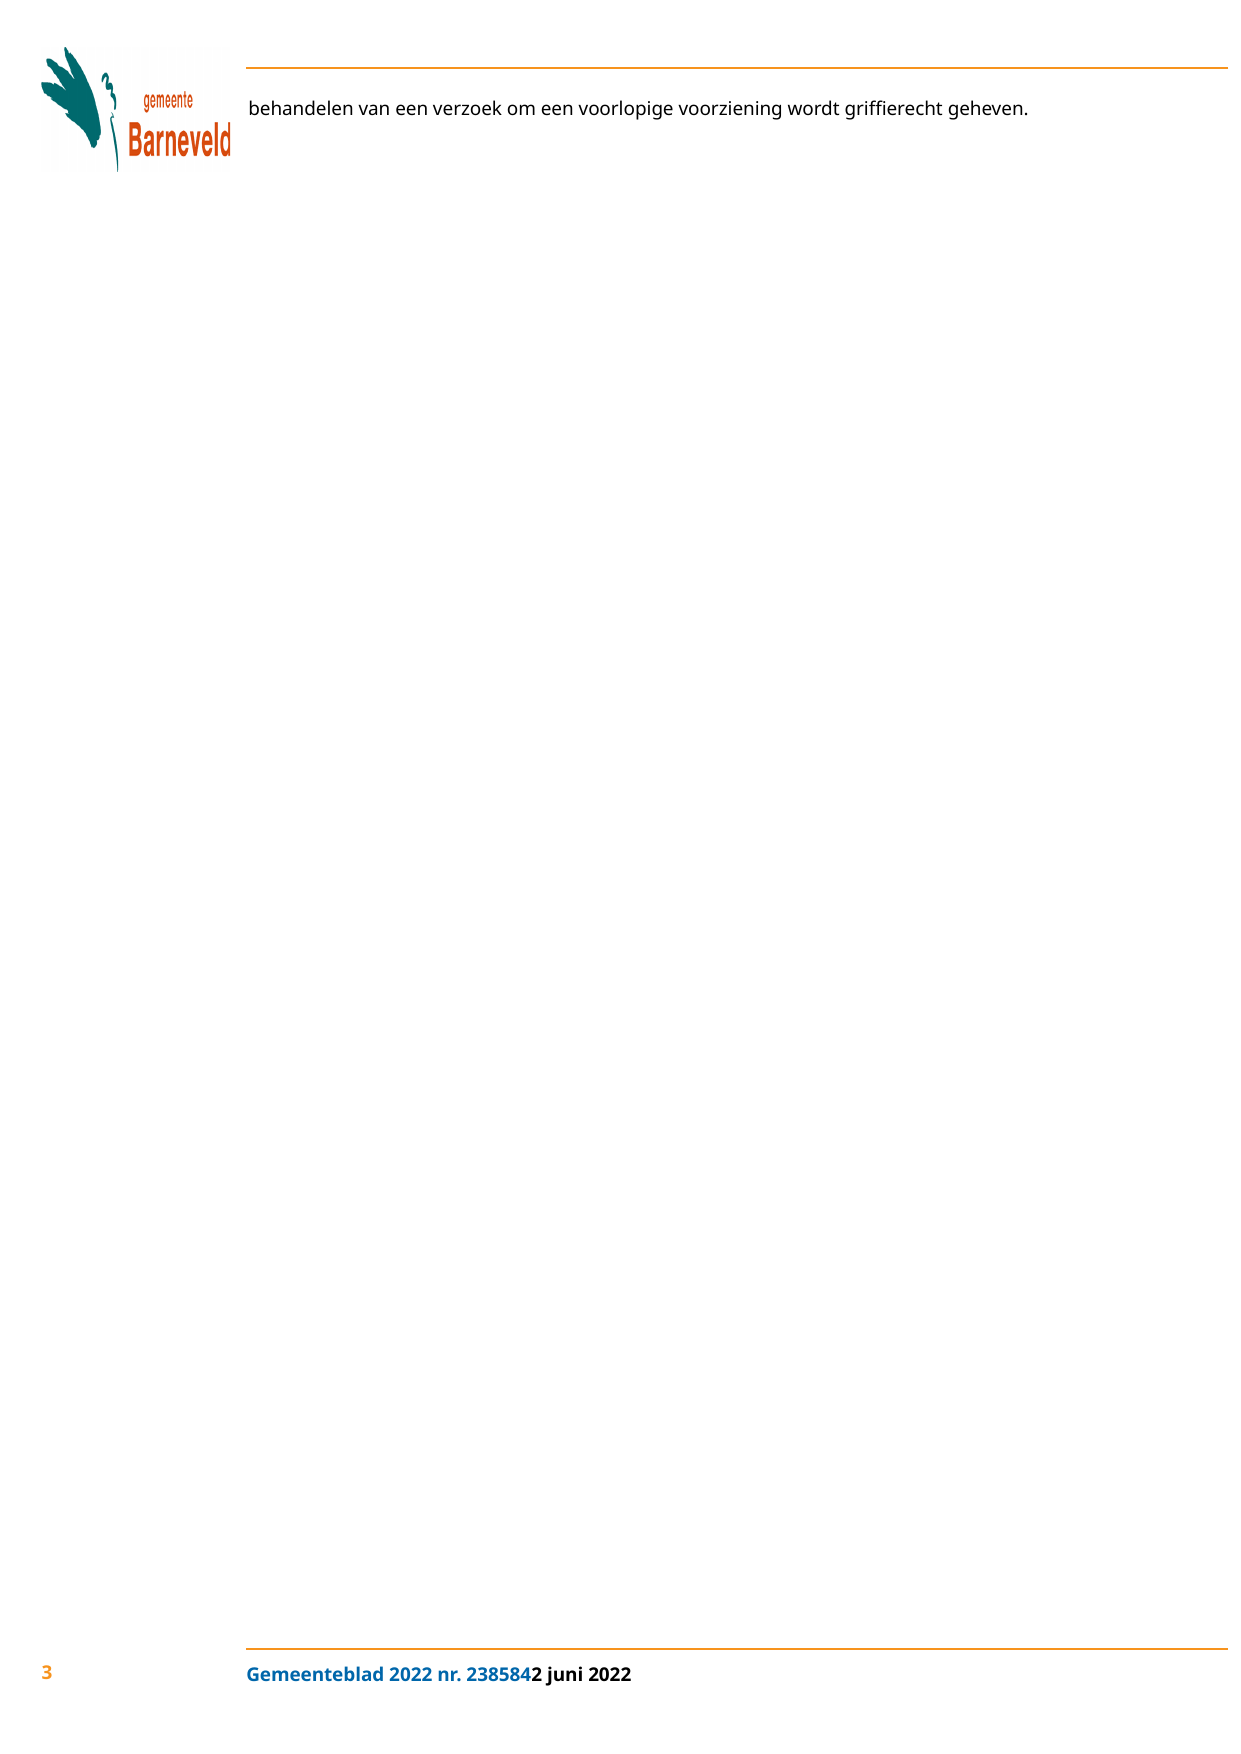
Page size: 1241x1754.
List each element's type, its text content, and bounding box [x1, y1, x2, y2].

text behandelen van een verzoek om een voorlopige voorziening wordt griffierecht geheven. [248, 95, 1152, 121]
picture [41, 47, 231, 172]
